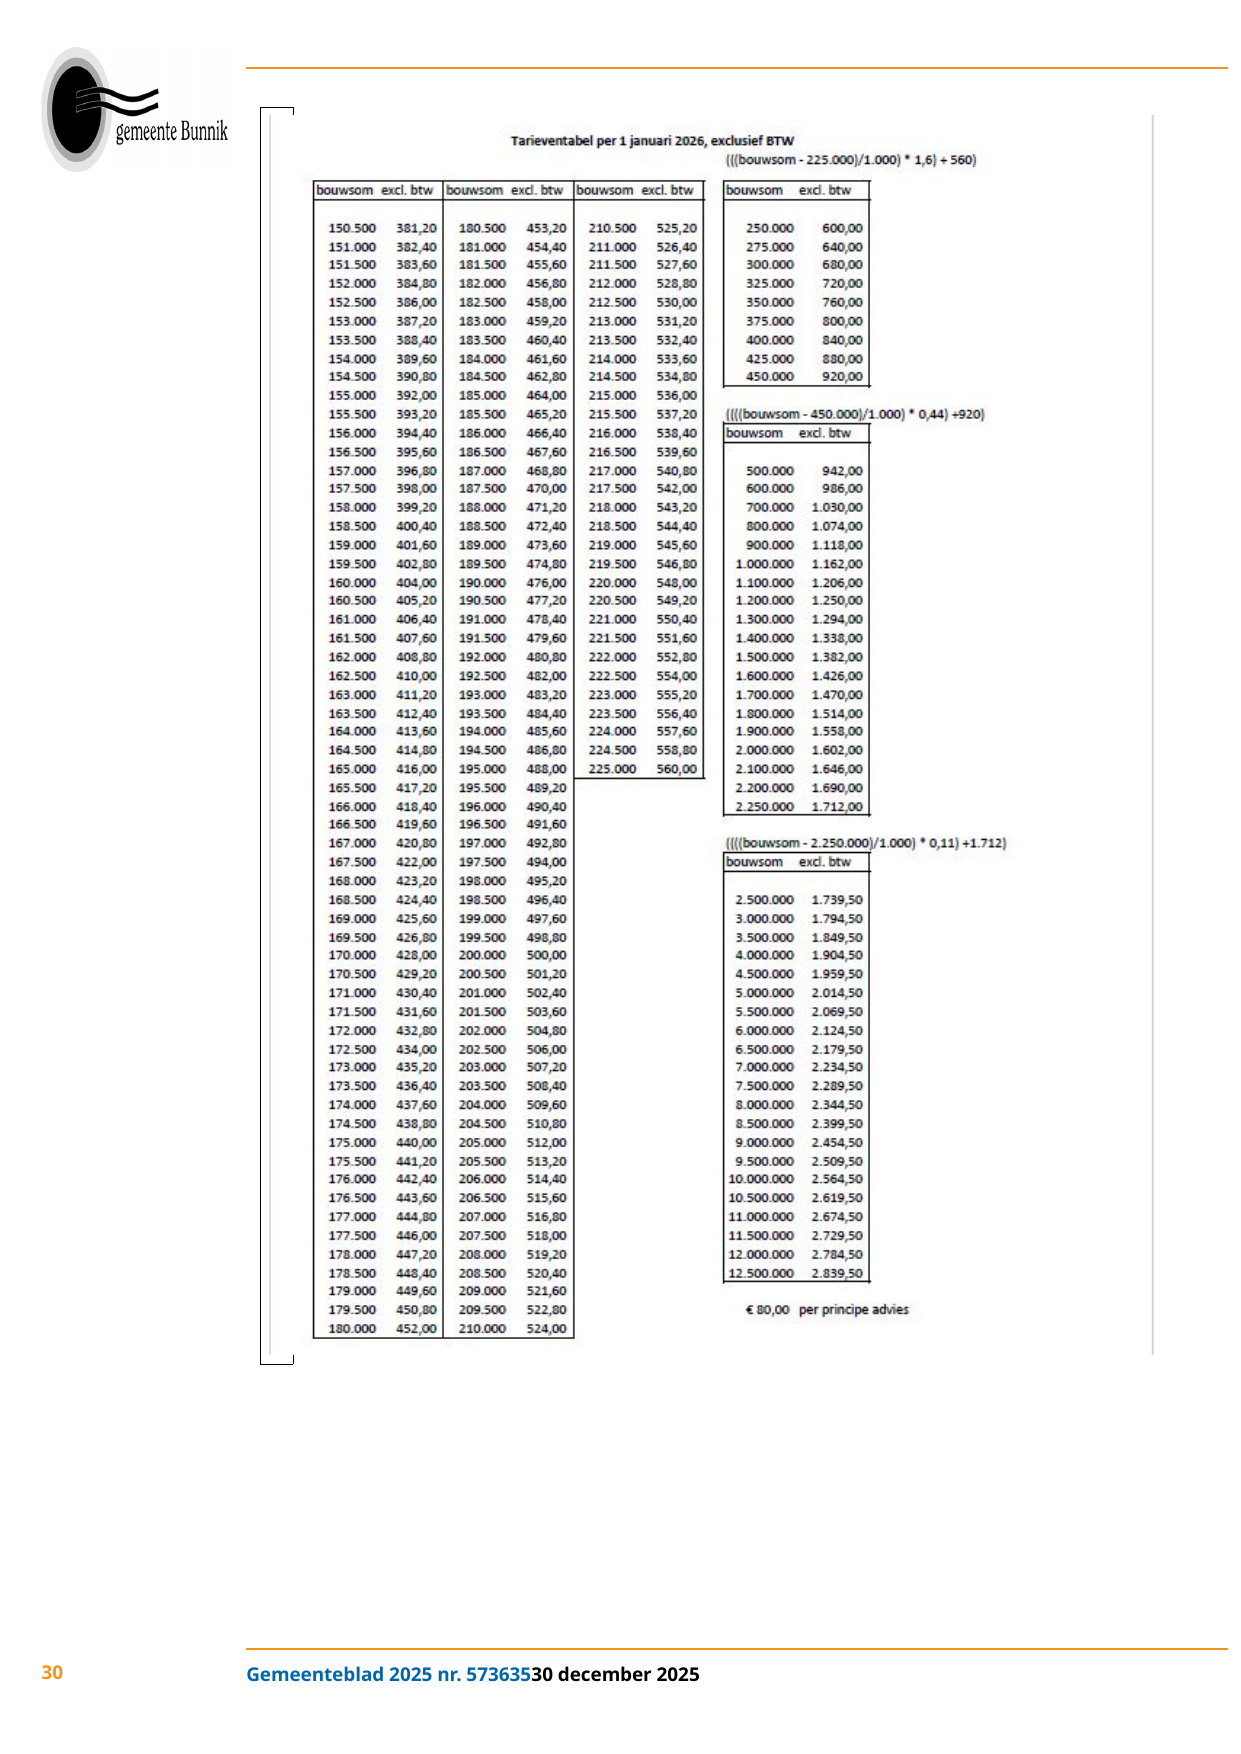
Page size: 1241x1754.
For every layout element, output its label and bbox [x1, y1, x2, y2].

picture [41, 47, 231, 172]
picture [268, 115, 1155, 1355]
